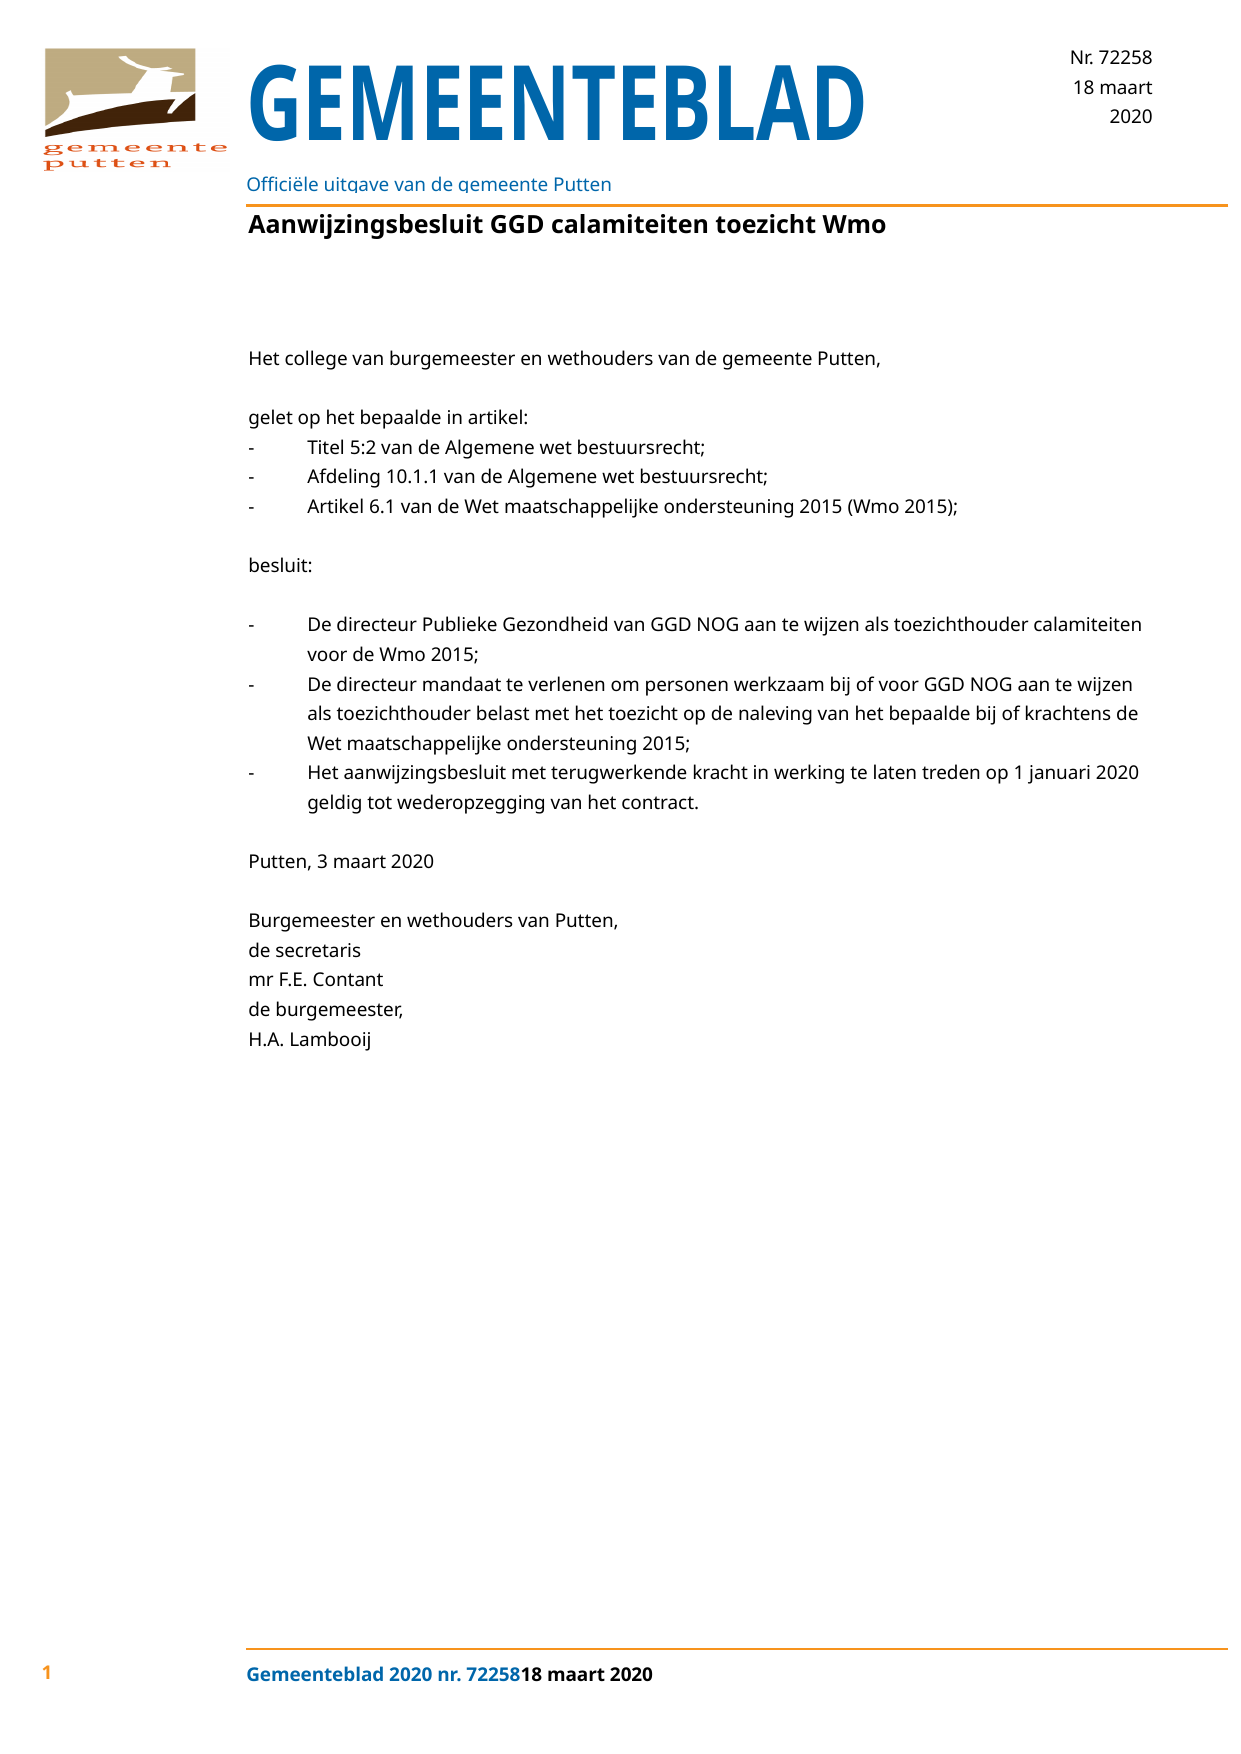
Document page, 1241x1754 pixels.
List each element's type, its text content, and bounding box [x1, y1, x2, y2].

text Putten, 3 maart 2020 [248, 848, 1152, 874]
list Het aanwijzingsbesluit met terugwerkende kracht in werking te laten treden op 1 januari 2020 geldig tot wederopzegging van het contract. [248, 759, 1152, 815]
list De directeur Publieke Gezondheid van GGD NOG aan te wijzen als toezichthouder calamiteiten voor de Wmo 2015; [248, 612, 1152, 667]
list Artikel 6.1 van de Wet maatschappelijke ondersteuning 2015 (Wmo 2015); [248, 493, 1152, 519]
text mr F.E. Contant [248, 967, 1152, 992]
list Titel 5:2 van de Algemene wet bestuursrecht; [248, 434, 1152, 460]
text Aanwijzingsbesluit GGD calamiteiten toezicht Wmo [248, 207, 1152, 241]
list Afdeling 10.1.1 van de Algemene wet bestuursrecht; [248, 464, 1152, 489]
text besluit: [248, 552, 1152, 578]
text gelet op het bepaalde in artikel: [248, 404, 1152, 430]
list De directeur mandaat te verlenen om personen werkzaam bij of voor GGD NOG aan te wijzen als toezichthouder belast met het toezicht op de naleving van het bepaalde bij of krachtens de Wet maatschappelijke ondersteuning 2015; [248, 671, 1152, 756]
text Burgemeester en wethouders van Putten, [248, 907, 1152, 933]
text de burgemeester, [248, 996, 1152, 1022]
text Het college van burgemeester en wethouders van de gemeente Putten, [248, 345, 1152, 371]
text de secretaris [248, 937, 1152, 963]
picture [41, 47, 231, 172]
text H.A. Lambooij [248, 1026, 1152, 1051]
